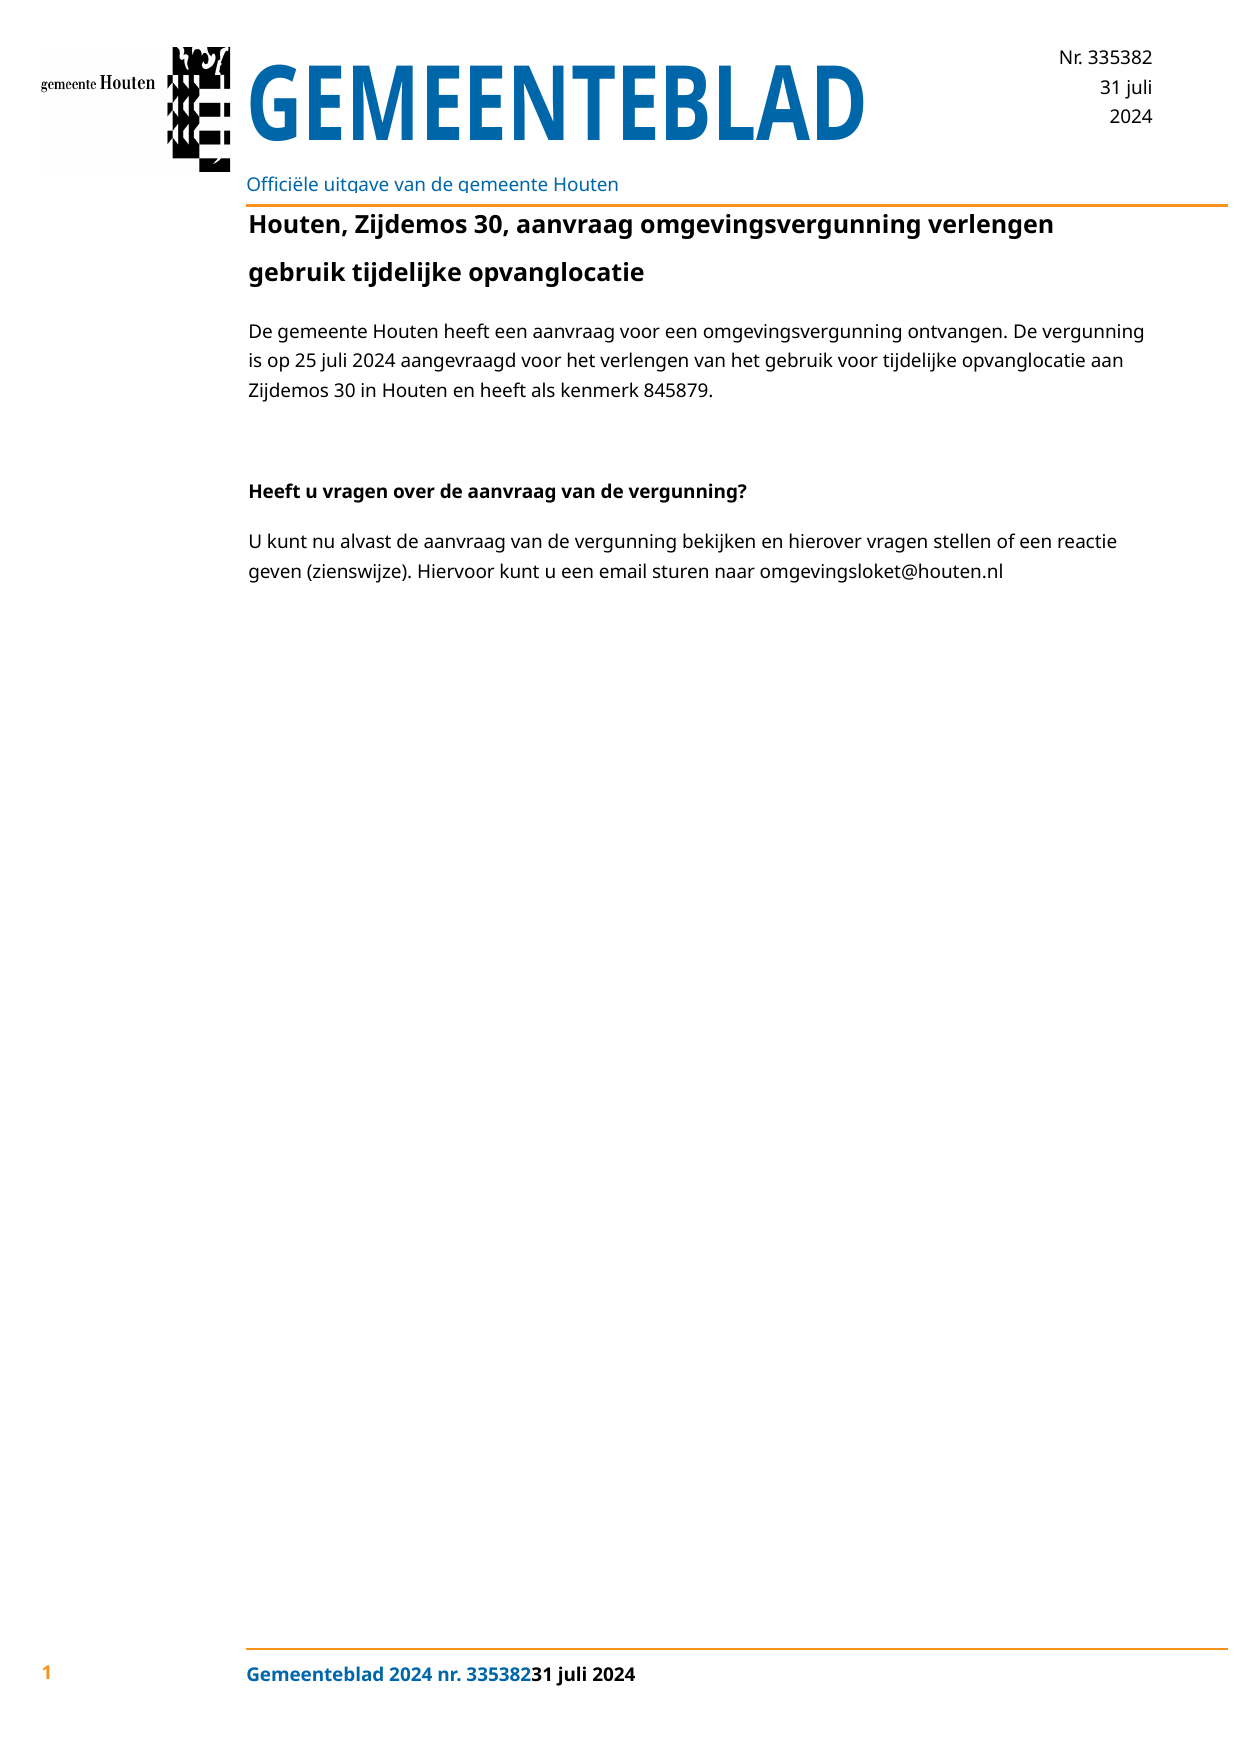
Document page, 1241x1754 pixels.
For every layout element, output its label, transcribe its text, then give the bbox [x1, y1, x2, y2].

picture [41, 47, 231, 172]
text U kunt nu alvast de aanvraag van de vergunning bekijken en hierover vragen stellen of een reactie geven (zienswijze). Hiervoor kunt u een email sturen naar omgevingsloket@houten.nl [248, 528, 1152, 584]
text De gemeente Houten heeft een aanvraag voor een omgevingsvergunning ontvangen. De vergunning is op 25 juli 2024 aangevraagd voor het verlengen van het gebruik voor tijdelijke opvanglocatie aan Zijdemos 30 in Houten en heeft als kenmerk 845879. [248, 318, 1152, 403]
text Heeft u vragen over de aanvraag van de vergunning? [248, 478, 1152, 504]
text Houten, Zijdemos 30, aanvraag omgevingsvergunning verlengen gebruik tijdelijke opvanglocatie [248, 207, 1152, 288]
